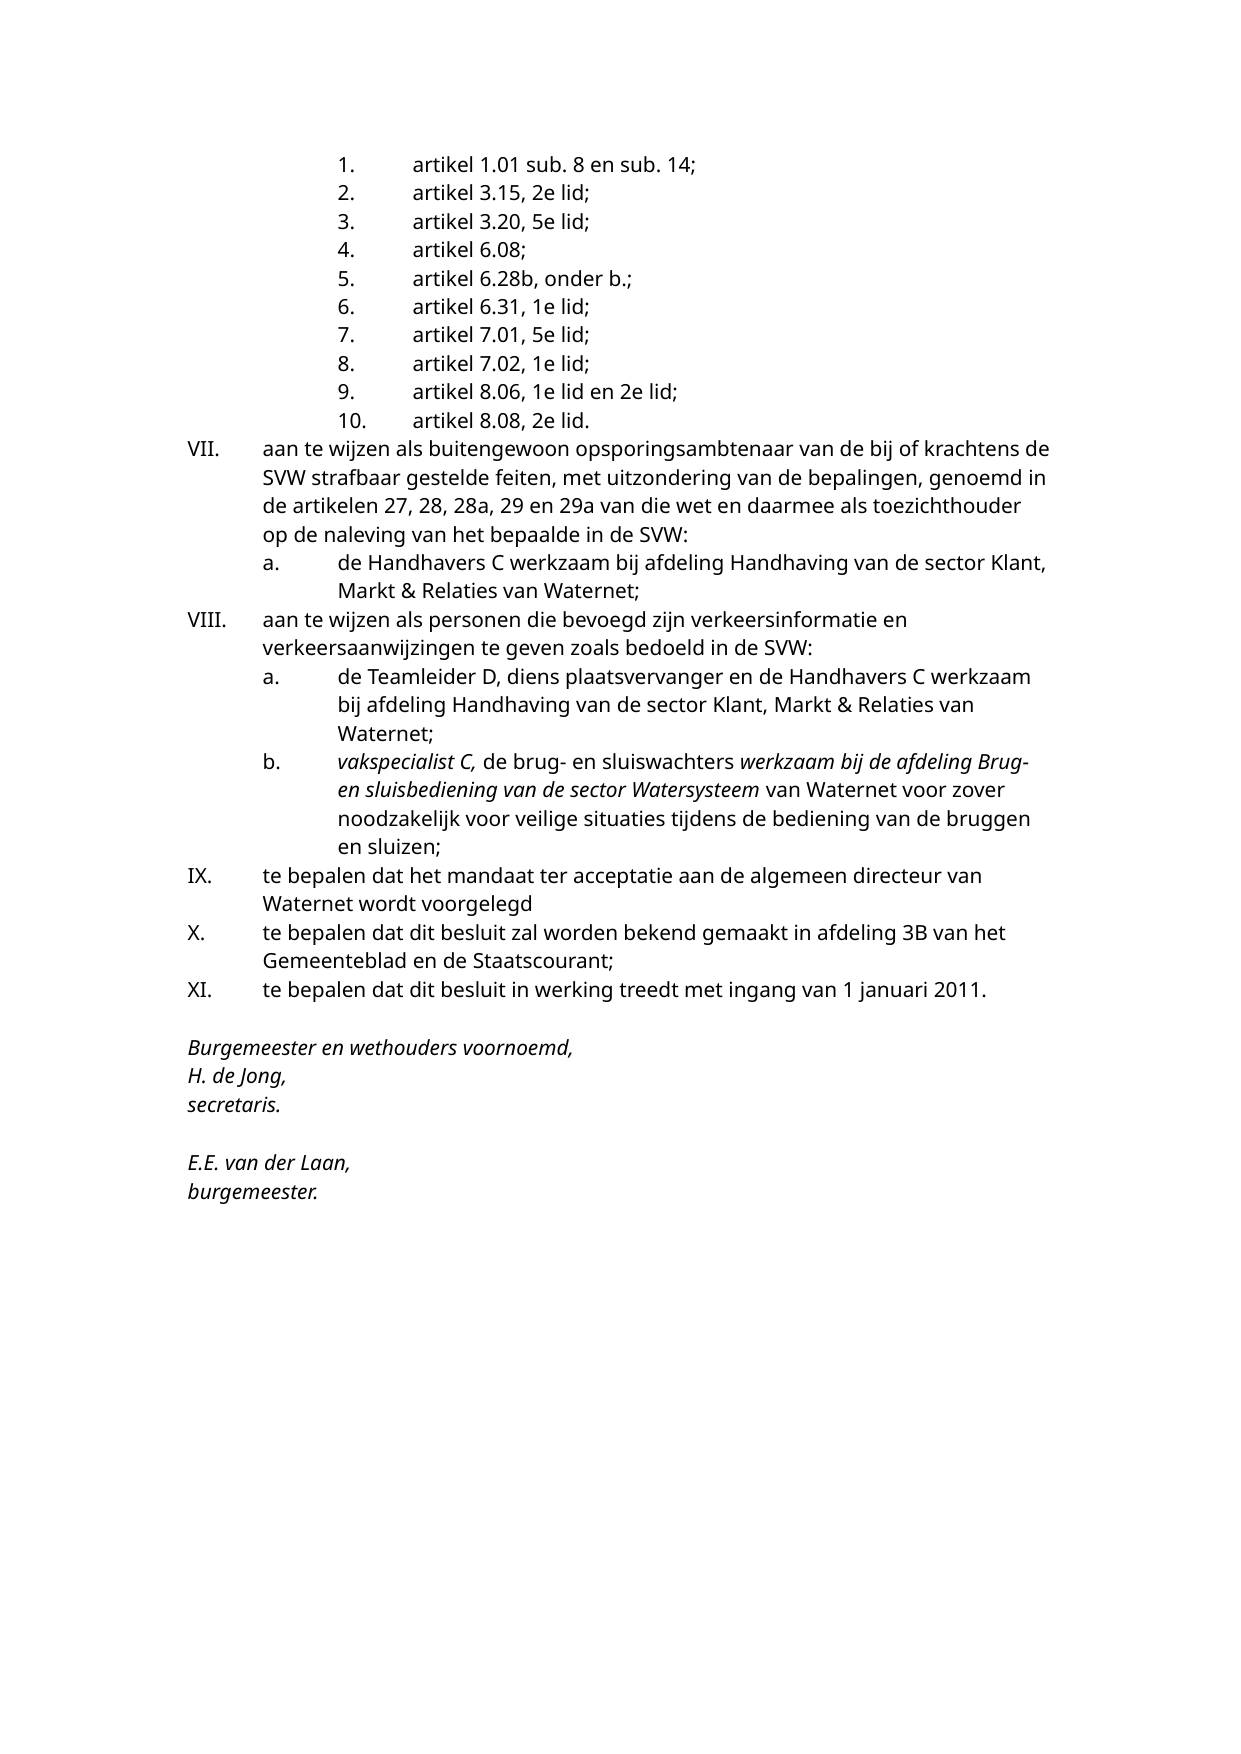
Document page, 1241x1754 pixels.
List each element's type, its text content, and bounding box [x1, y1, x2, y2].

list artikel 7.02, 1e lid; [337, 349, 1053, 377]
list te bepalen dat dit besluit in werking treedt met ingang van 1 januari 2011. [187, 975, 1053, 1003]
list de Handhavers C werkzaam bij afdeling Handhaving van de sector Klant, Markt & Relaties van Waternet; [262, 548, 1053, 605]
list artikel 3.20, 5e lid; [337, 207, 1053, 235]
list artikel 3.15, 2e lid; [337, 178, 1053, 207]
list artikel 1.01 sub. 8 en sub. 14; [337, 150, 1053, 178]
list artikel 7.01, 5e lid; [337, 321, 1053, 349]
list vakspecialist C, de brug- en sluiswachters werkzaam bij de afdeling Brug- en sluisbediening van de sector Watersysteem van Waternet voor zover noodzakelijk voor veilige situaties tijdens de bediening van de bruggen en sluizen; [262, 747, 1053, 861]
text secretaris. [187, 1090, 1053, 1118]
list artikel 6.31, 1e lid; [337, 292, 1053, 321]
list artikel 8.06, 1e lid en 2e lid; [337, 377, 1053, 406]
list de Teamleider D, diens plaatsvervanger en de Handhavers C werkzaam bij afdeling Handhaving van de sector Klant, Markt & Relaties van Waternet; [262, 662, 1053, 747]
list te bepalen dat dit besluit zal worden bekend gemaakt in afdeling 3B van het Gemeenteblad en de Staatscourant; [187, 918, 1053, 975]
text E.E. van der Laan, [187, 1148, 1053, 1177]
list aan te wijzen als buitengewoon opsporingsambtenaar van de bij of krachtens de SVW strafbaar gestelde feiten, met uitzondering van de bepalingen, genoemd in de artikelen 27, 28, 28a, 29 en 29a van die wet en daarmee als toezichthouder op de naleving van het bepaalde in de SVW: [187, 434, 1053, 548]
list te bepalen dat het mandaat ter acceptatie aan de algemeen directeur van Waternet wordt voorgelegd [187, 861, 1053, 918]
list aan te wijzen als personen die bevoegd zijn verkeersinformatie en verkeersaanwijzingen te geven zoals bedoeld in de SVW: [187, 605, 1053, 662]
text H. de Jong, [187, 1062, 1053, 1090]
list artikel 6.28b, onder b.; [337, 264, 1053, 292]
list artikel 6.08; [337, 235, 1053, 264]
list artikel 8.08, 2e lid. [337, 406, 1053, 434]
text Burgemeester en wethouders voornoemd, [187, 1033, 1053, 1062]
text burgemeester. [187, 1177, 1053, 1205]
